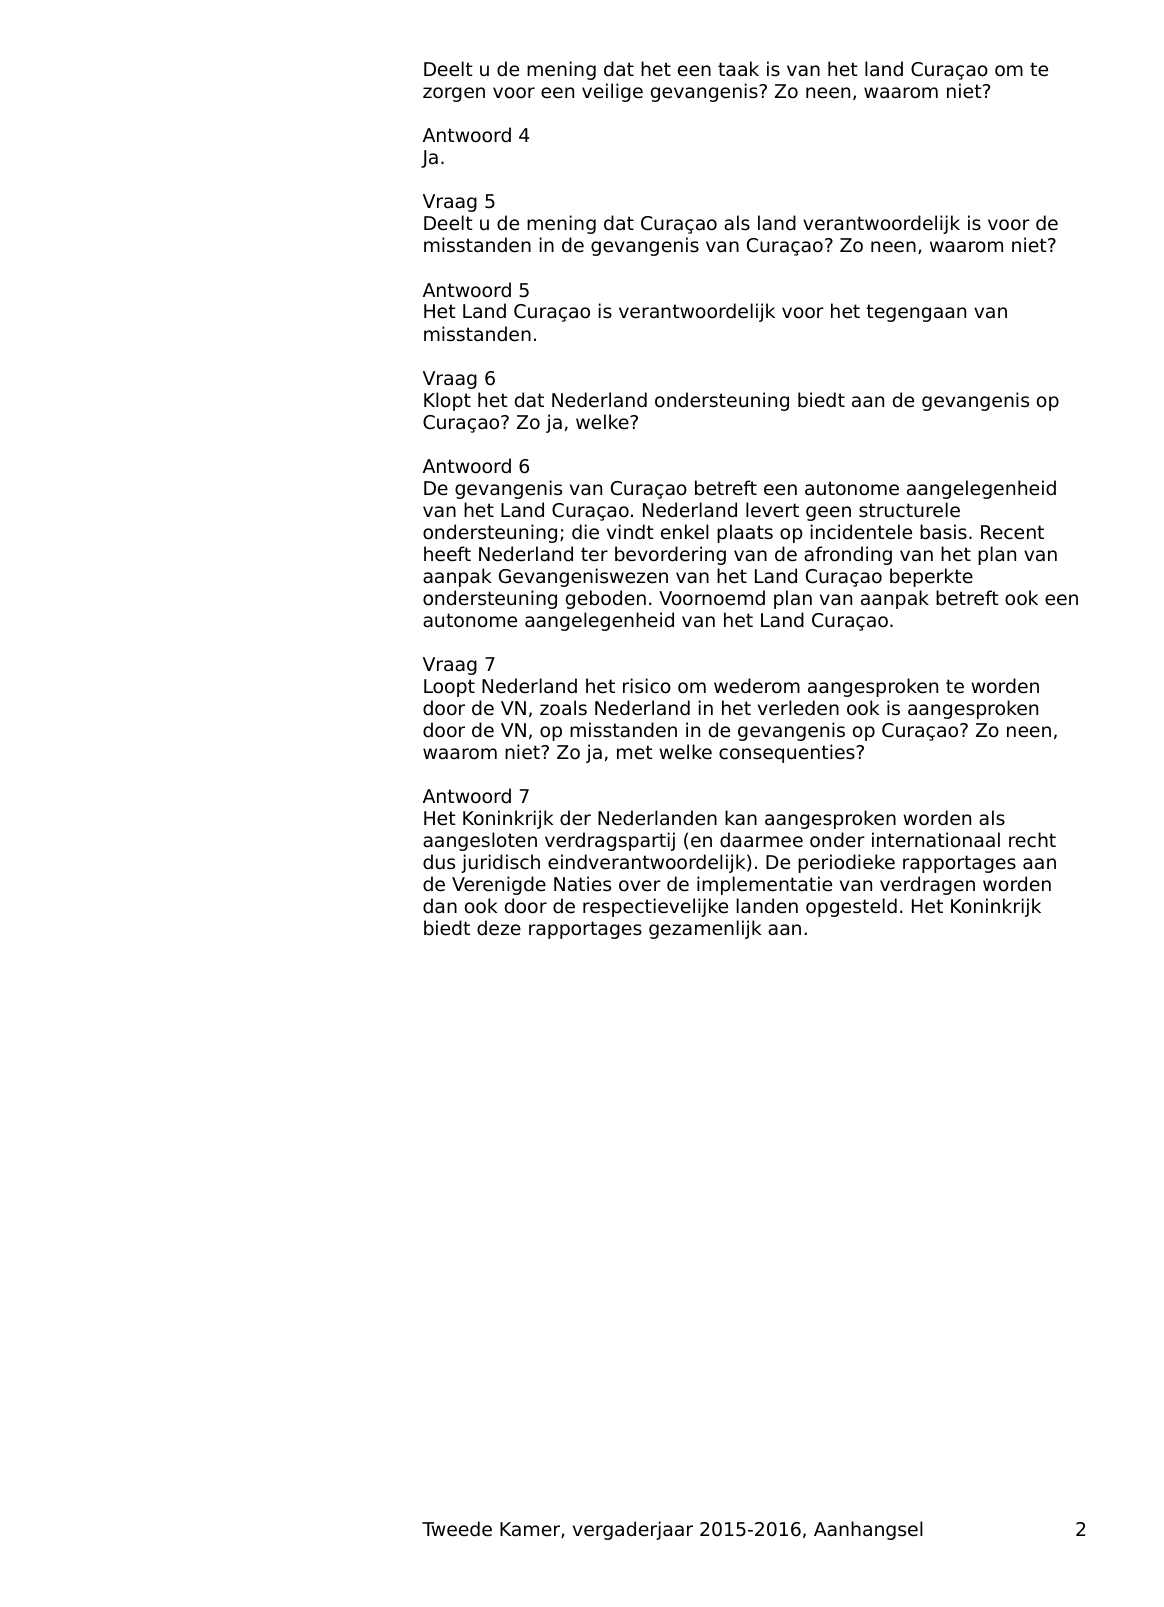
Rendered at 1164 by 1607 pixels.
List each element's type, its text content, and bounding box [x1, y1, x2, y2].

text Vraag 7 [422, 654, 1087, 676]
text Antwoord 6 [422, 456, 1087, 478]
text Ja. [422, 147, 1087, 169]
text Vraag 6 [422, 368, 1087, 389]
text Deelt u de mening dat Curaçao als land verantwoordelijk is voor de misstanden in de gevangenis van Curaçao? Zo neen, waarom niet? [422, 213, 1087, 257]
text Deelt u de mening dat het een taak is van het land Curaçao om te zorgen voor een veilige gevangenis? Zo neen, waarom niet? [422, 59, 1087, 103]
text Het Land Curaçao is verantwoordelijk voor het tegengaan van misstanden. [422, 301, 1087, 345]
text Antwoord 5 [422, 279, 1087, 301]
text Antwoord 7 [422, 786, 1087, 808]
text Vraag 5 [422, 191, 1087, 213]
text Loopt Nederland het risico om wederom aangesproken te worden door de VN, zoals Nederland in het verleden ook is aangesproken door de VN, op misstanden in de gevangenis op Curaçao? Zo neen, waarom niet? Zo ja, met welke consequenties? [422, 676, 1087, 764]
text De gevangenis van Curaçao betreft een autonome aangelegenheid van het Land Curaçao. Nederland levert geen structurele ondersteuning; die vindt enkel plaats op incidentele basis. Recent heeft Nederland ter bevordering van de afronding van het plan van aanpak Gevangeniswezen van het Land Curaçao beperkte ondersteuning geboden. Voornoemd plan van aanpak betreft ook een autonome aangelegenheid van het Land Curaçao. [422, 478, 1087, 632]
text Antwoord 4 [422, 125, 1087, 147]
text Het Koninkrijk der Nederlanden kan aangesproken worden als aangesloten verdragspartij (en daarmee onder internationaal recht dus juridisch eindverantwoordelijk). De periodieke rapportages aan de Verenigde Naties over de implementatie van verdragen worden dan ook door de respectievelijke landen opgesteld. Het Koninkrijk biedt deze rapportages gezamenlijk aan. [422, 808, 1087, 940]
text Klopt het dat Nederland ondersteuning biedt aan de gevangenis op Curaçao? Zo ja, welke? [422, 389, 1087, 433]
